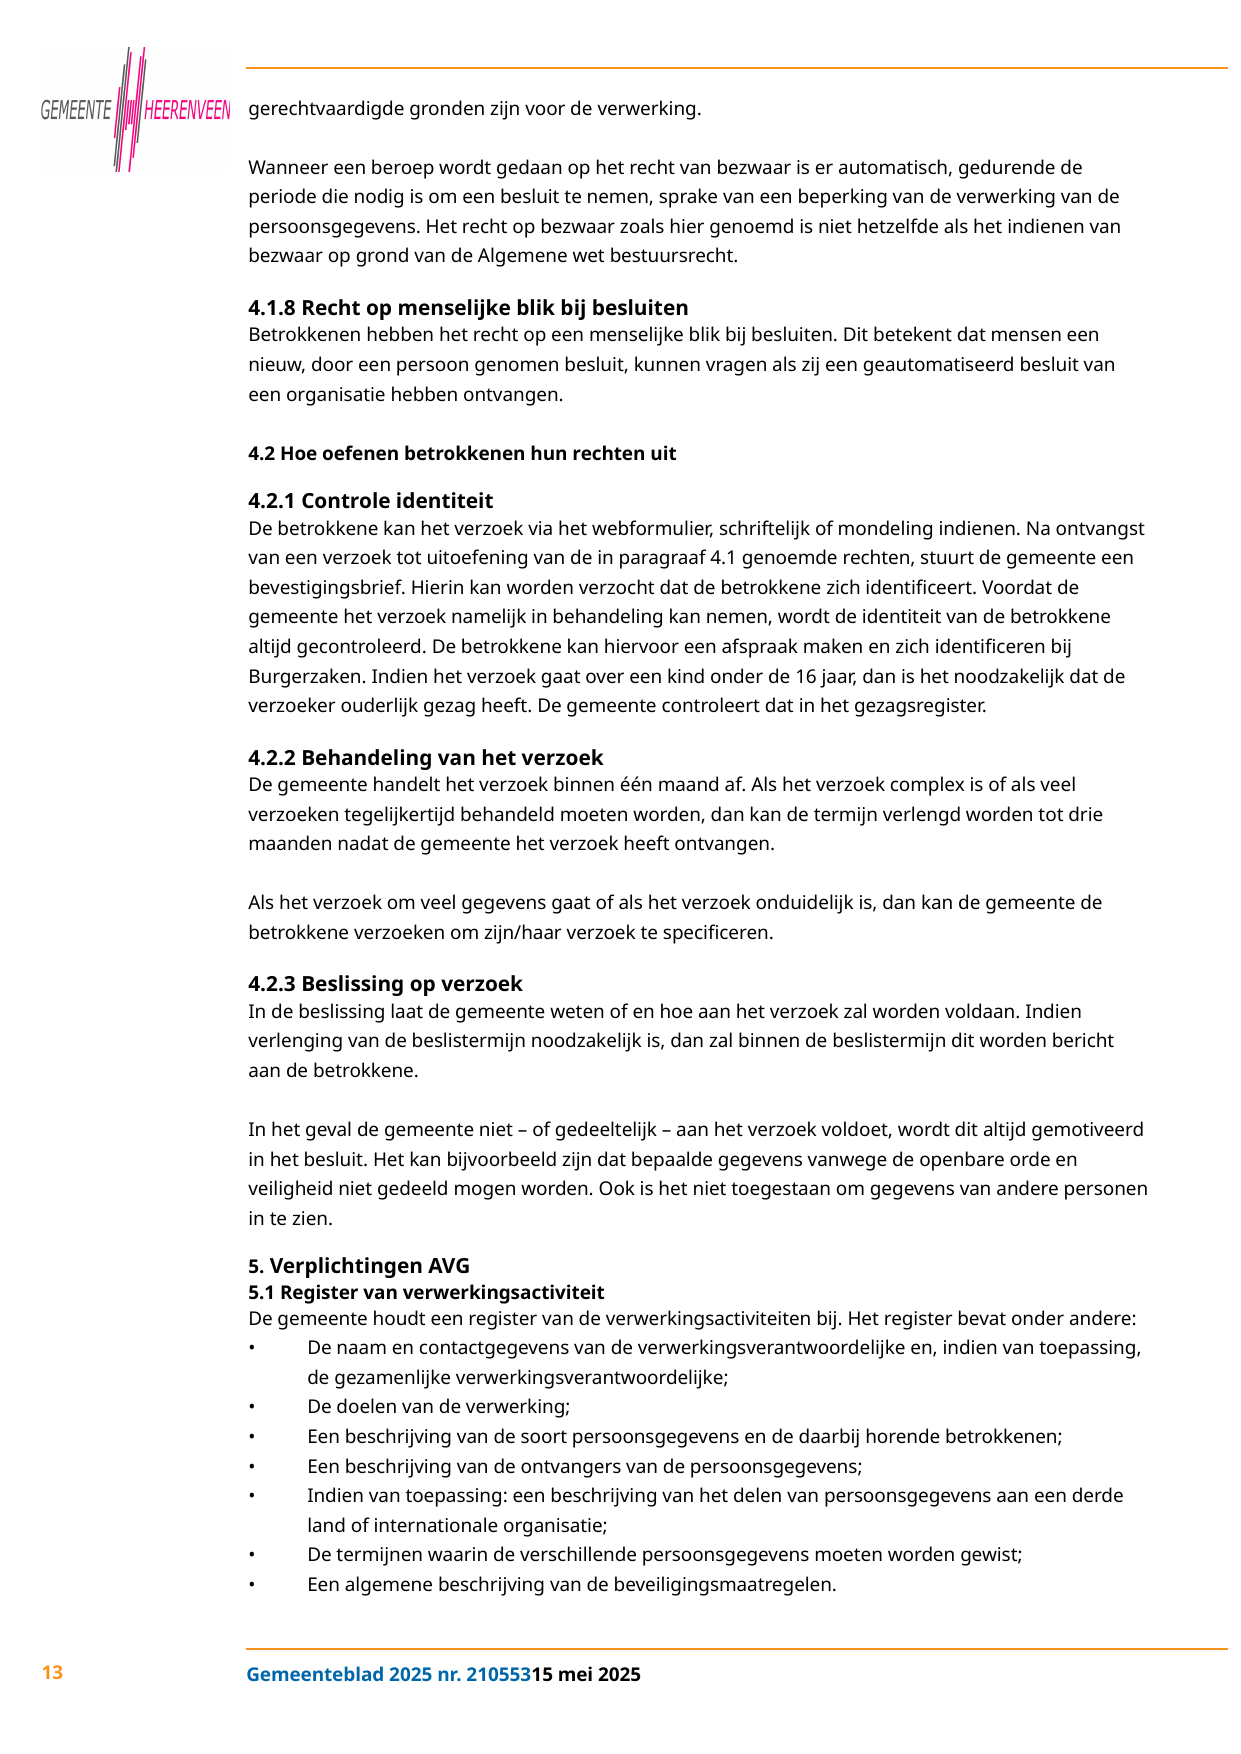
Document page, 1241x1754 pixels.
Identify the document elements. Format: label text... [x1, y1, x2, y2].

text De gemeente handelt het verzoek binnen één maand af. Als het verzoek complex is of als veel verzoeken tegelijkertijd behandeld moeten worden, dan kan de termijn verlengd worden tot drie maanden nadat de gemeente het verzoek heeft ontvangen. [248, 771, 1152, 856]
text Als het verzoek om veel gegevens gaat of als het verzoek onduidelijk is, dan kan de gemeente de betrokkene verzoeken om zijn/haar verzoek te specificeren. [248, 889, 1152, 945]
text 4.2 Hoe oefenen betrokkenen hun rechten uit [248, 440, 1152, 466]
text 5. Verplichtingen AVG [248, 1251, 1152, 1279]
text gerechtvaardigde gronden zijn voor de verwerking. [248, 95, 1152, 121]
list Een algemene beschrijving van de beveiligingsmaatregelen. [248, 1571, 1152, 1597]
list De doelen van de verwerking; [248, 1394, 1152, 1419]
list Indien van toepassing: een beschrijving van het delen van persoonsgegevens aan een derde land of internationale organisatie; [248, 1482, 1152, 1538]
picture [41, 47, 231, 172]
list De naam en contactgegevens van de verwerkingsverantwoordelijke en, indien van toepassing, de gezamenlijke verwerkingsverantwoordelijke; [248, 1334, 1152, 1390]
text In de beslissing laat de gemeente weten of en hoe aan het verzoek zal worden voldaan. Indien verlenging van de beslistermijn noodzakelijk is, dan zal binnen de beslistermijn dit worden bericht aan de betrokkene. [248, 998, 1152, 1083]
text 4.2.2 Behandeling van het verzoek [248, 743, 1152, 771]
text 5.1 Register van verwerkingsactiviteit [248, 1279, 1152, 1305]
text 4.2.1 Controle identiteit [248, 486, 1152, 515]
text In het geval de gemeente niet – of gedeeltelijk – aan het verzoek voldoet, wordt dit altijd gemotiveerd in het besluit. Het kan bijvoorbeeld zijn dat bepaalde gegevens vanwege de openbare orde en veiligheid niet gedeeld mogen worden. Ook is het niet toegestaan om gegevens van andere personen in te zien. [248, 1116, 1152, 1231]
text De betrokkene kan het verzoek via het webformulier, schriftelijk of mondeling indienen. Na ontvangst van een verzoek tot uitoefening van de in paragraaf 4.1 genoemde rechten, stuurt de gemeente een bevestigingsbrief. Hierin kan worden verzocht dat de betrokkene zich identificeert. Voordat de gemeente het verzoek namelijk in behandeling kan nemen, wordt de identiteit van de betrokkene altijd gecontroleerd. De betrokkene kan hiervoor een afspraak maken en zich identificeren bij Burgerzaken. Indien het verzoek gaat over een kind onder de 16 jaar, dan is het noodzakelijk dat de verzoeker ouderlijk gezag heeft. De gemeente controleert dat in het gezagsregister. [248, 515, 1152, 718]
list Een beschrijving van de soort persoonsgegevens en de daarbij horende betrokkenen; [248, 1423, 1152, 1449]
text De gemeente houdt een register van de verwerkingsactiviteiten bij. Het register bevat onder andere: [248, 1305, 1152, 1331]
list Een beschrijving van de ontvangers van de persoonsgegevens; [248, 1453, 1152, 1478]
text Wanneer een beroep wordt gedaan op het recht van bezwaar is er automatisch, gedurende de periode die nodig is om een besluit te nemen, sprake van een beperking van de verwerking van de persoonsgegevens. Het recht op bezwaar zoals hier genoemd is niet hetzelfde als het indienen van bezwaar op grond van de Algemene wet bestuursrecht. [248, 154, 1152, 268]
text Betrokkenen hebben het recht op een menselijke blik bij besluiten. Dit betekent dat mensen een nieuw, door een persoon genomen besluit, kunnen vragen als zij een geautomatiseerd besluit van een organisatie hebben ontvangen. [248, 322, 1152, 406]
text 4.2.3 Beslissing op verzoek [248, 969, 1152, 998]
text 4.1.8 Recht op menselijke blik bij besluiten [248, 293, 1152, 322]
list De termijnen waarin de verschillende persoonsgegevens moeten worden gewist; [248, 1542, 1152, 1567]
